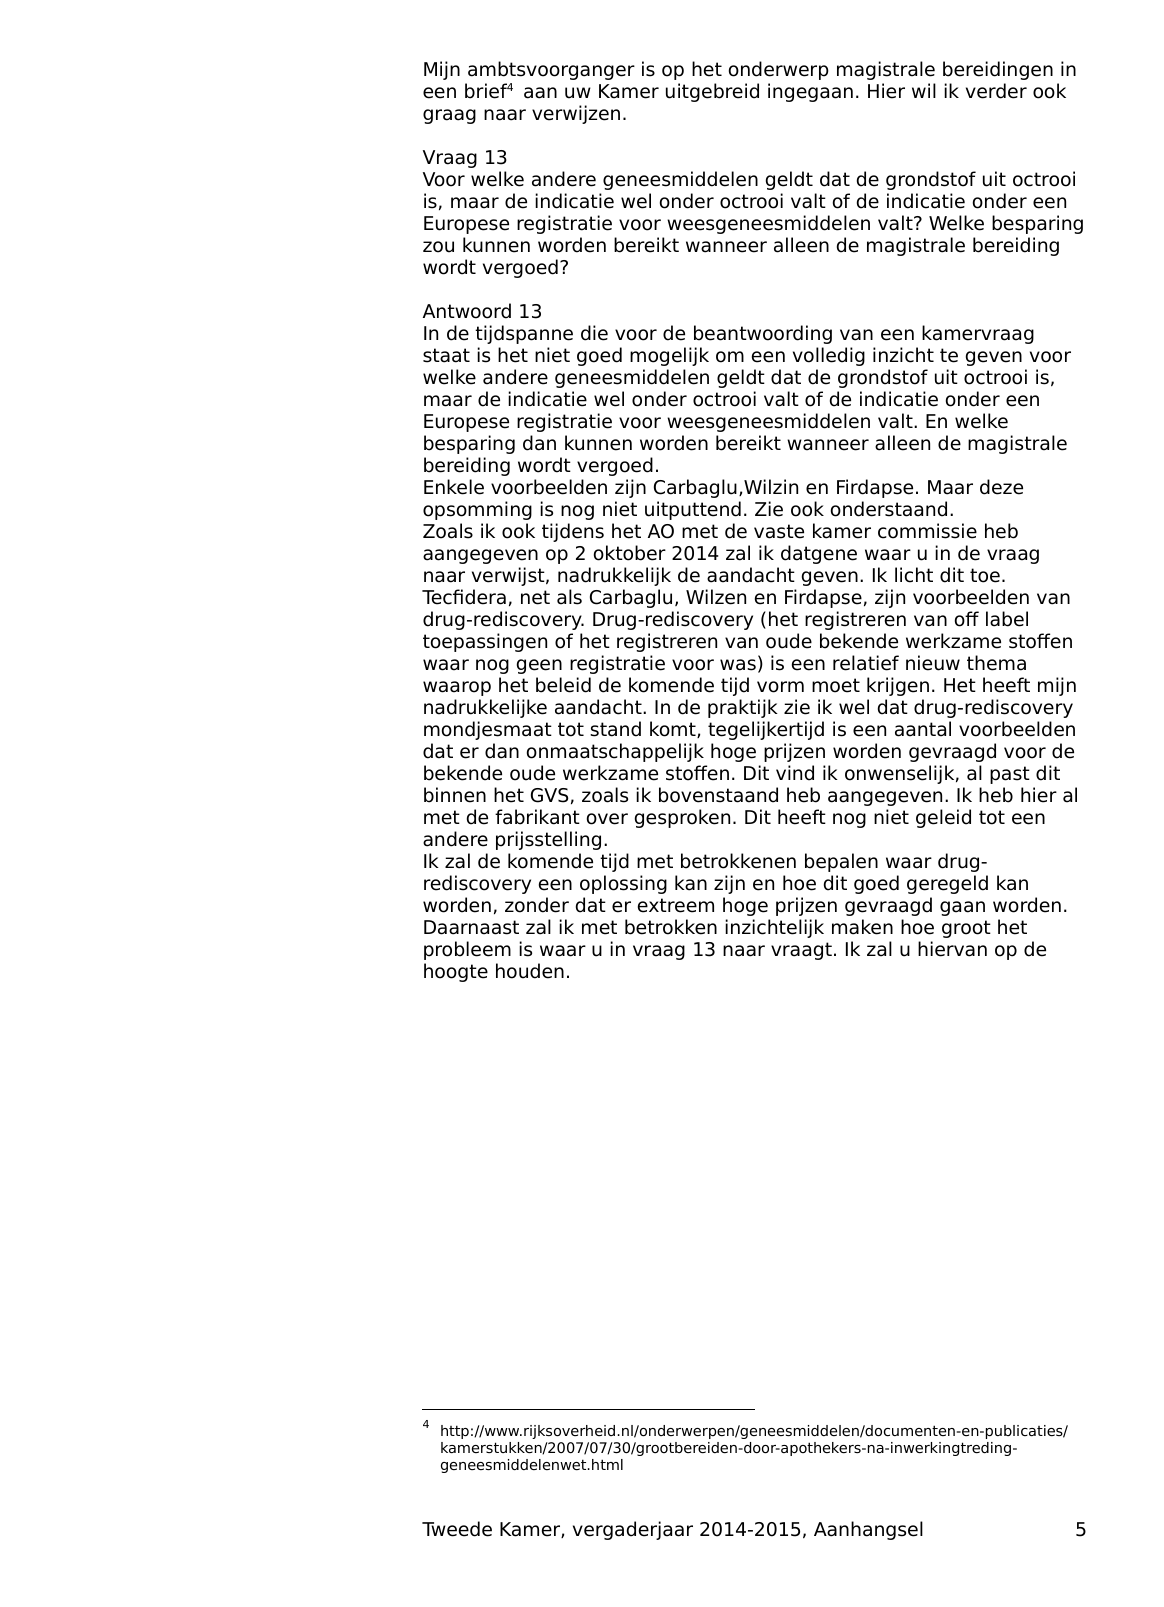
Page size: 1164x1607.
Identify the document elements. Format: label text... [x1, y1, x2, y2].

text Vraag 13 [422, 147, 1087, 169]
text http://www.rijksoverheid.nl/onderwerpen/geneesmiddelen/documenten-en-publicaties/kamerstukken/2007/07/30/grootbereiden-door-apothekers-na-inwerkingtreding-geneesmiddelenwet.html [422, 1418, 1087, 1474]
text Enkele voorbeelden zijn Carbaglu,Wilzin en Firdapse. Maar deze opsomming is nog niet uitputtend. Zie ook onderstaand. [422, 477, 1087, 521]
text Zoals ik ook tijdens het AO met de vaste kamer commissie heb aangegeven op 2 oktober 2014 zal ik datgene waar u in de vraag naar verwijst, nadrukkelijk de aandacht geven. Ik licht dit toe. [422, 521, 1087, 587]
text In de tijdspanne die voor de beantwoording van een kamervraag staat is het niet goed mogelijk om een volledig inzicht te geven voor welke andere geneesmiddelen geldt dat de grondstof uit octrooi is, maar de indicatie wel onder octrooi valt of de indicatie onder een Europese registratie voor weesgeneesmiddelen valt. En welke besparing dan kunnen worden bereikt wanneer alleen de magistrale bereiding wordt vergoed. [422, 323, 1087, 477]
text Ik zal de komende tijd met betrokkenen bepalen waar drug-rediscovery een oplossing kan zijn en hoe dit goed geregeld kan worden, zonder dat er extreem hoge prijzen gevraagd gaan worden. Daarnaast zal ik met betrokken inzichtelijk maken hoe groot het probleem is waar u in vraag 13 naar vraagt. Ik zal u hiervan op de hoogte houden. [422, 851, 1087, 983]
text Mijn ambtsvoorganger is op het onderwerp magistrale bereidingen in een brief aan uw Kamer uitgebreid ingegaan. Hier wil ik verder ook graag naar verwijzen. [422, 59, 1087, 125]
text Voor welke andere geneesmiddelen geldt dat de grondstof uit octrooi is, maar de indicatie wel onder octrooi valt of de indicatie onder een Europese registratie voor weesgeneesmiddelen valt? Welke besparing zou kunnen worden bereikt wanneer alleen de magistrale bereiding wordt vergoed? [422, 169, 1087, 279]
text Antwoord 13 [422, 301, 1087, 323]
text Tecfidera, net als Carbaglu, Wilzen en Firdapse, zijn voorbeelden van drug-rediscovery. Drug-rediscovery (het registreren van off label toepassingen of het registreren van oude bekende werkzame stoffen waar nog geen registratie voor was) is een relatief nieuw thema waarop het beleid de komende tijd vorm moet krijgen. Het heeft mijn nadrukkelijke aandacht. In de praktijk zie ik wel dat drug-rediscovery mondjesmaat tot stand komt, tegelijkertijd is een aantal voorbeelden dat er dan onmaatschappelijk hoge prijzen worden gevraagd voor de bekende oude werkzame stoffen. Dit vind ik onwenselijk, al past dit binnen het GVS, zoals ik bovenstaand heb aangegeven. Ik heb hier al met de fabrikant over gesproken. Dit heeft nog niet geleid tot een andere prijsstelling. [422, 587, 1087, 851]
